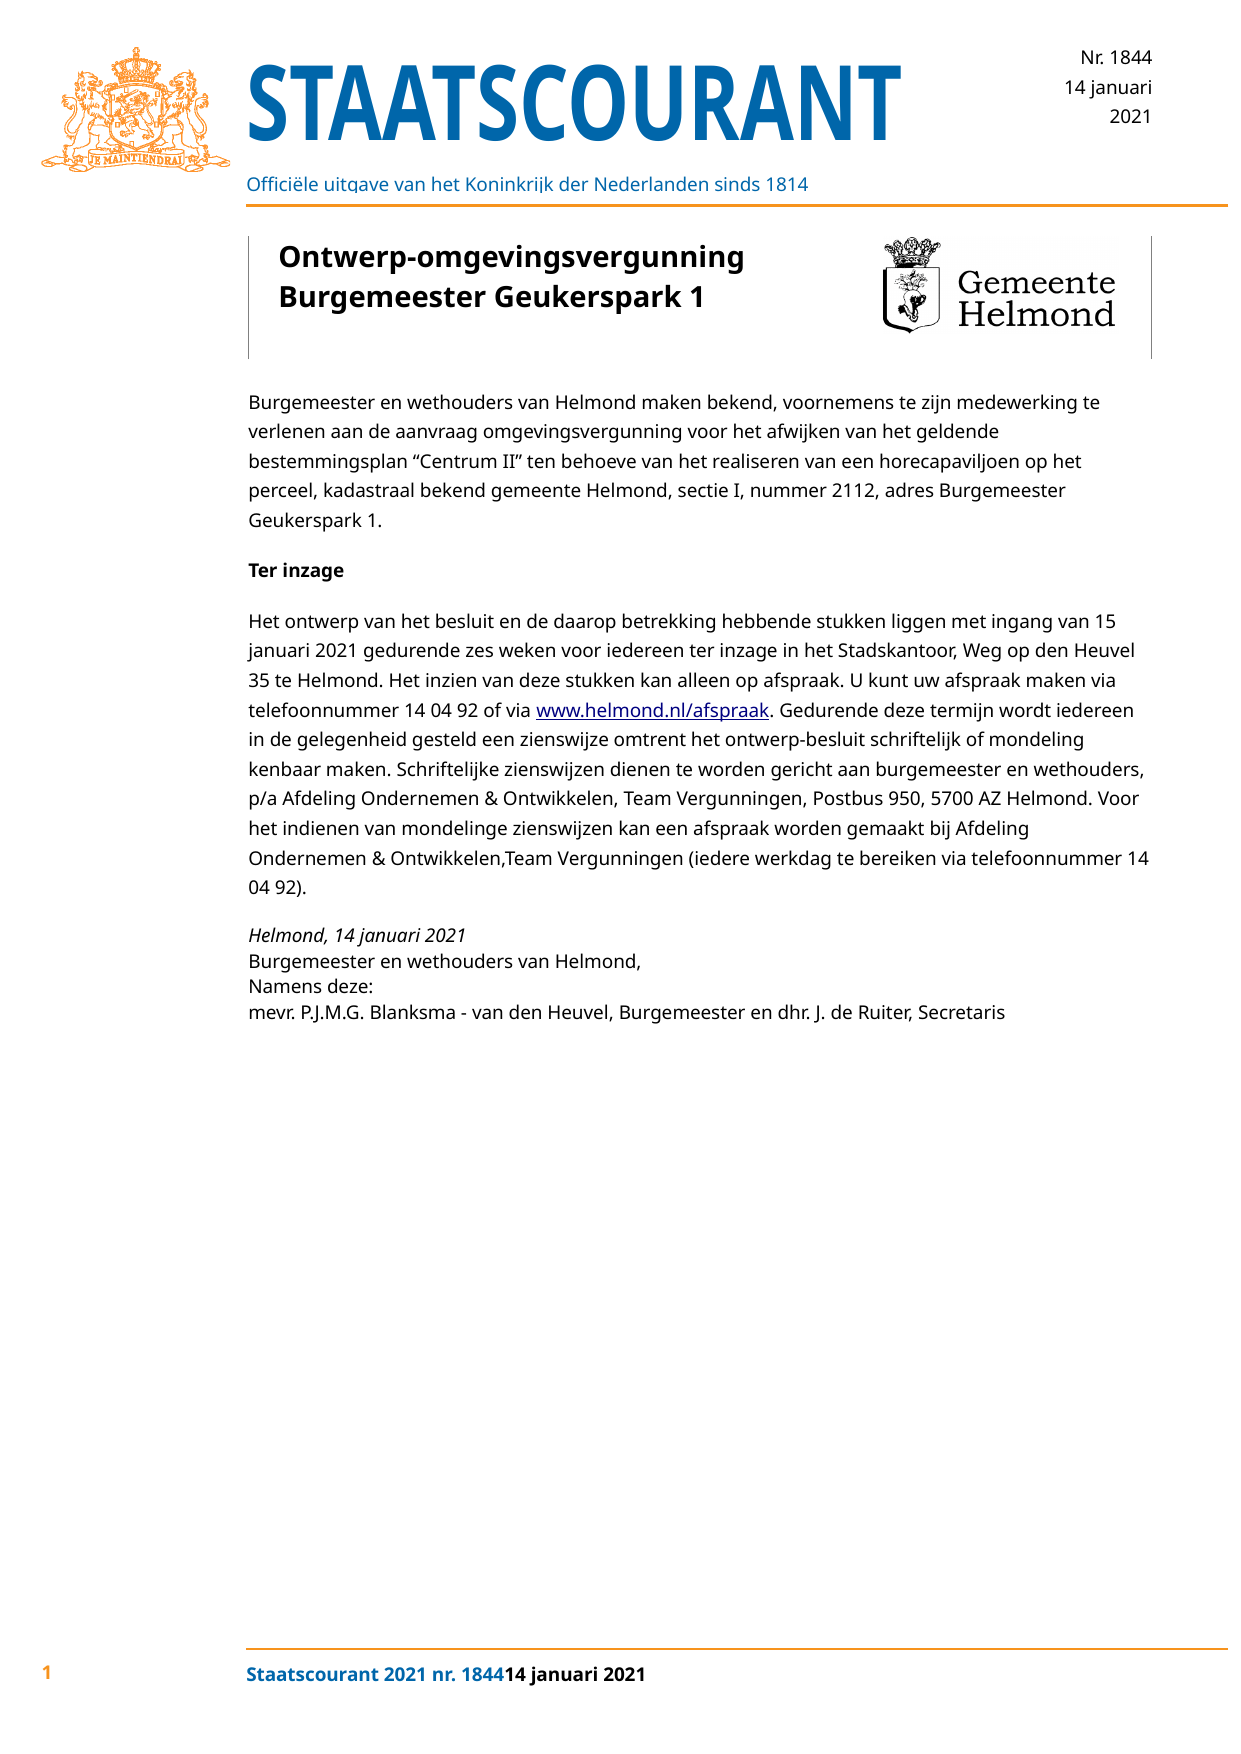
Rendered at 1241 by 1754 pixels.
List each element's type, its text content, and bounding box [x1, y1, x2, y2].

text Het ontwerp van het besluit en de daarop betrekking hebbende stukken liggen met ingang van 15 januari 2021 gedurende zes weken voor iedereen ter inzage in het Stadskantoor, Weg op den Heuvel 35 te Helmond. Het inzien van deze stukken kan alleen op afspraak. U kunt uw afspraak maken via telefoonnummer 14 04 92 of via www.helmond.nl/afspraak. Gedurende deze termijn wordt iedereen in de gelegenheid gesteld een zienswijze omtrent het ontwerp-besluit schriftelijk of mondeling kenbaar maken. Schriftelijke zienswijzen dienen te worden gericht aan burgemeester en wethouders, p/a Afdeling Ondernemen & Ontwikkelen, Team Vergunningen, Postbus 950, 5700 AZ Helmond. Voor het indienen van mondelinge zienswijzen kan een afspraak worden gemaakt bij Afdeling Ondernemen & Ontwikkelen,Team Vergunningen (iedere werkdag te bereiken via telefoonnummer 14 04 92). [248, 608, 1152, 900]
text Burgemeester en wethouders van Helmond maken bekend, voornemens te zijn medewerking te verlenen aan de aanvraag omgevingsvergunning voor het afwijken van het geldende bestemmingsplan “Centrum II” ten behoeve van het realiseren van een horecapaviljoen op het perceel, kadastraal bekend gemeente Helmond, sectie I, nummer 2112, adres Burgemeester Geukerspark 1. [248, 389, 1152, 533]
picture [41, 47, 231, 172]
text mevr. P.J.M.G. Blanksma - van den Heuvel, Burgemeester en dhr. J. de Ruiter, Secretaris [248, 999, 1152, 1025]
text Burgemeester en wethouders van Helmond, [248, 948, 1152, 973]
text Namens deze: [248, 973, 1152, 999]
table_header Ontwerp-omgevingsvergunning Burgemeester Geukerspark 1 [249, 236, 850, 359]
picture [882, 236, 1119, 334]
text Ter inzage [248, 558, 1152, 583]
text Helmond, 14 januari 2021 [248, 922, 1152, 948]
table_header [850, 236, 1151, 359]
